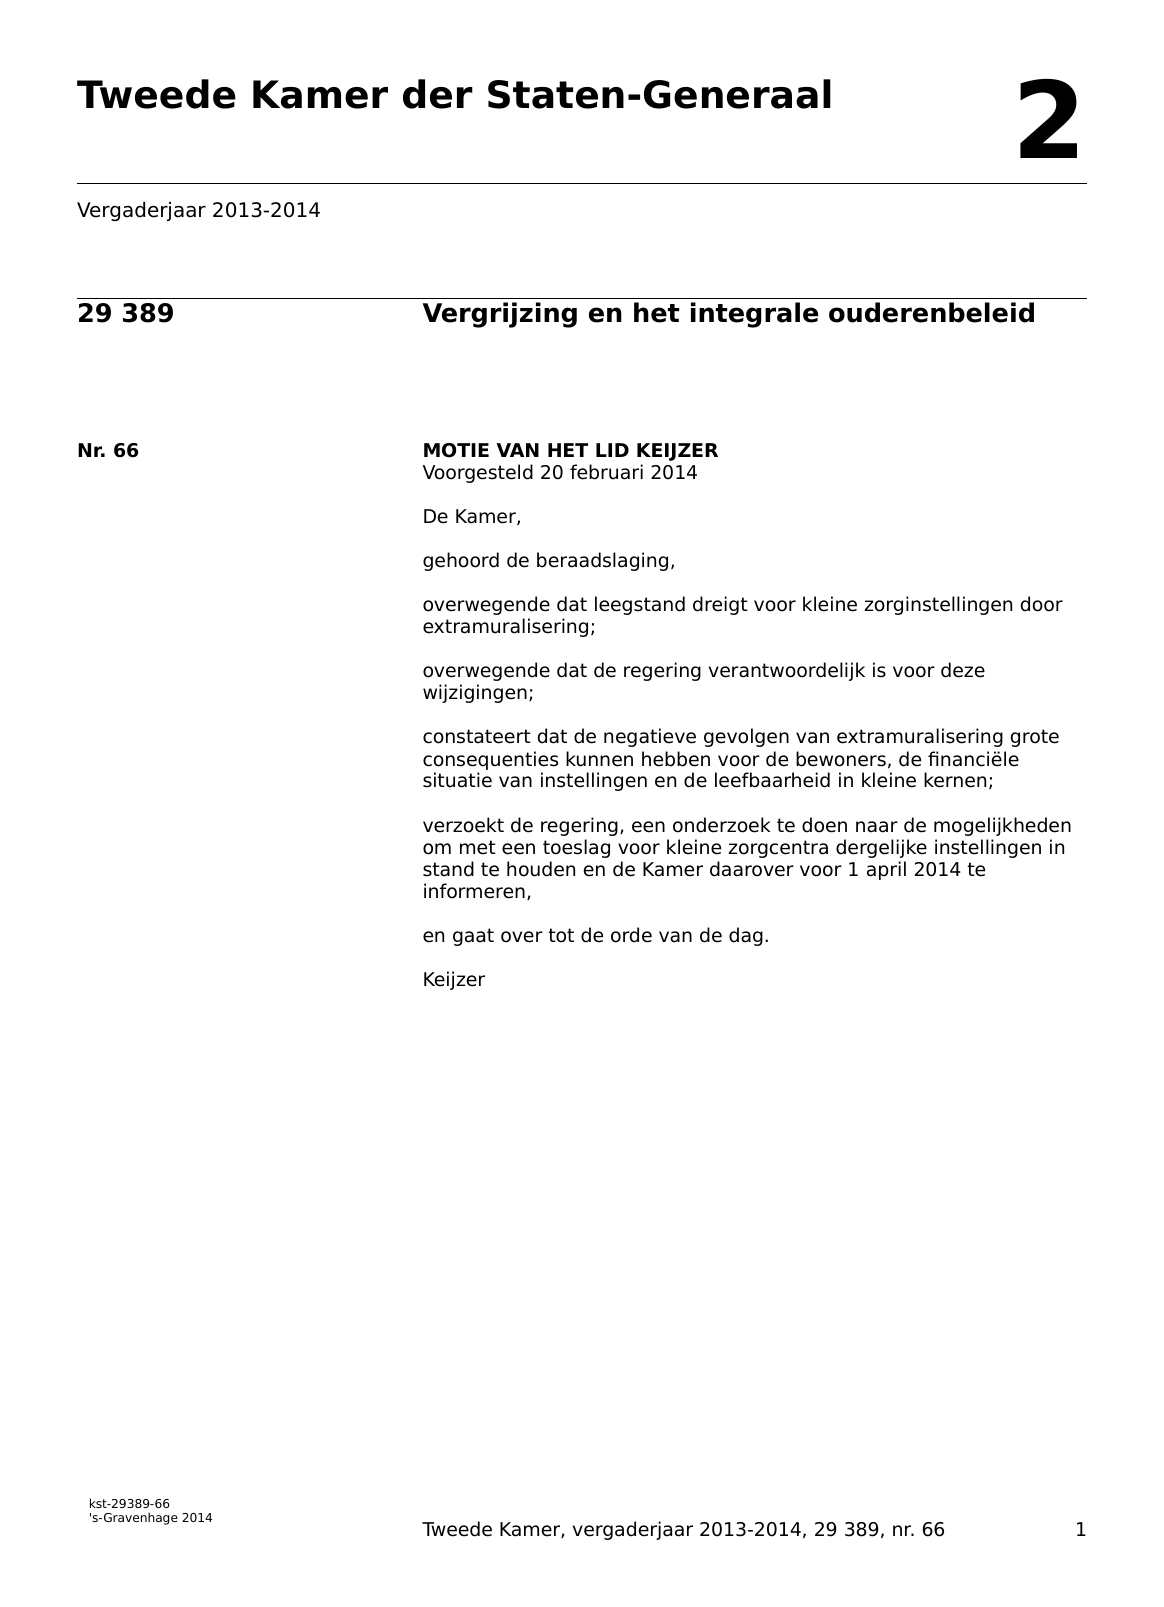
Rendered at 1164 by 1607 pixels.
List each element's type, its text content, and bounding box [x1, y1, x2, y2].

text overwegende dat leegstand dreigt voor kleine zorginstellingen door extramuralisering; [422, 594, 1087, 638]
text overwegende dat de regering verantwoordelijk is voor deze wijzigingen; [422, 660, 1087, 704]
text 's-Gravenhage 2014 [88, 1511, 323, 1525]
text verzoekt de regering, een onderzoek te doen naar de mogelijkheden om met een toeslag voor kleine zorgcentra dergelijke instellingen in stand te houden en de Kamer daarover voor 1 april 2014 te informeren, [422, 814, 1087, 902]
text constateert dat de negatieve gevolgen van extramuralisering grote consequenties kunnen hebben voor de bewoners, de financiële situatie van instellingen en de leefbaarheid in kleine kernen; [422, 726, 1087, 792]
subtitle 29 389 Vergrijzing en het integrale ouderenbeleid [77, 299, 1087, 329]
text gehoord de beraadslaging, [422, 550, 1087, 572]
text kst-29389-66 [88, 1497, 323, 1511]
text Voorgesteld 20 februari 2014 [422, 462, 1087, 484]
subtitle Nr. 66 MOTIE VAN HET LID KEIJZER [77, 440, 1087, 462]
table_header Tweede Kamer der Staten-Generaal [77, 59, 886, 183]
text Keijzer [422, 969, 1087, 991]
table_cell Vergaderjaar 2013-2014 [77, 184, 1087, 298]
text en gaat over tot de orde van de dag. [422, 925, 1087, 947]
table_header 2 [886, 59, 1087, 183]
text De Kamer, [422, 506, 1087, 528]
